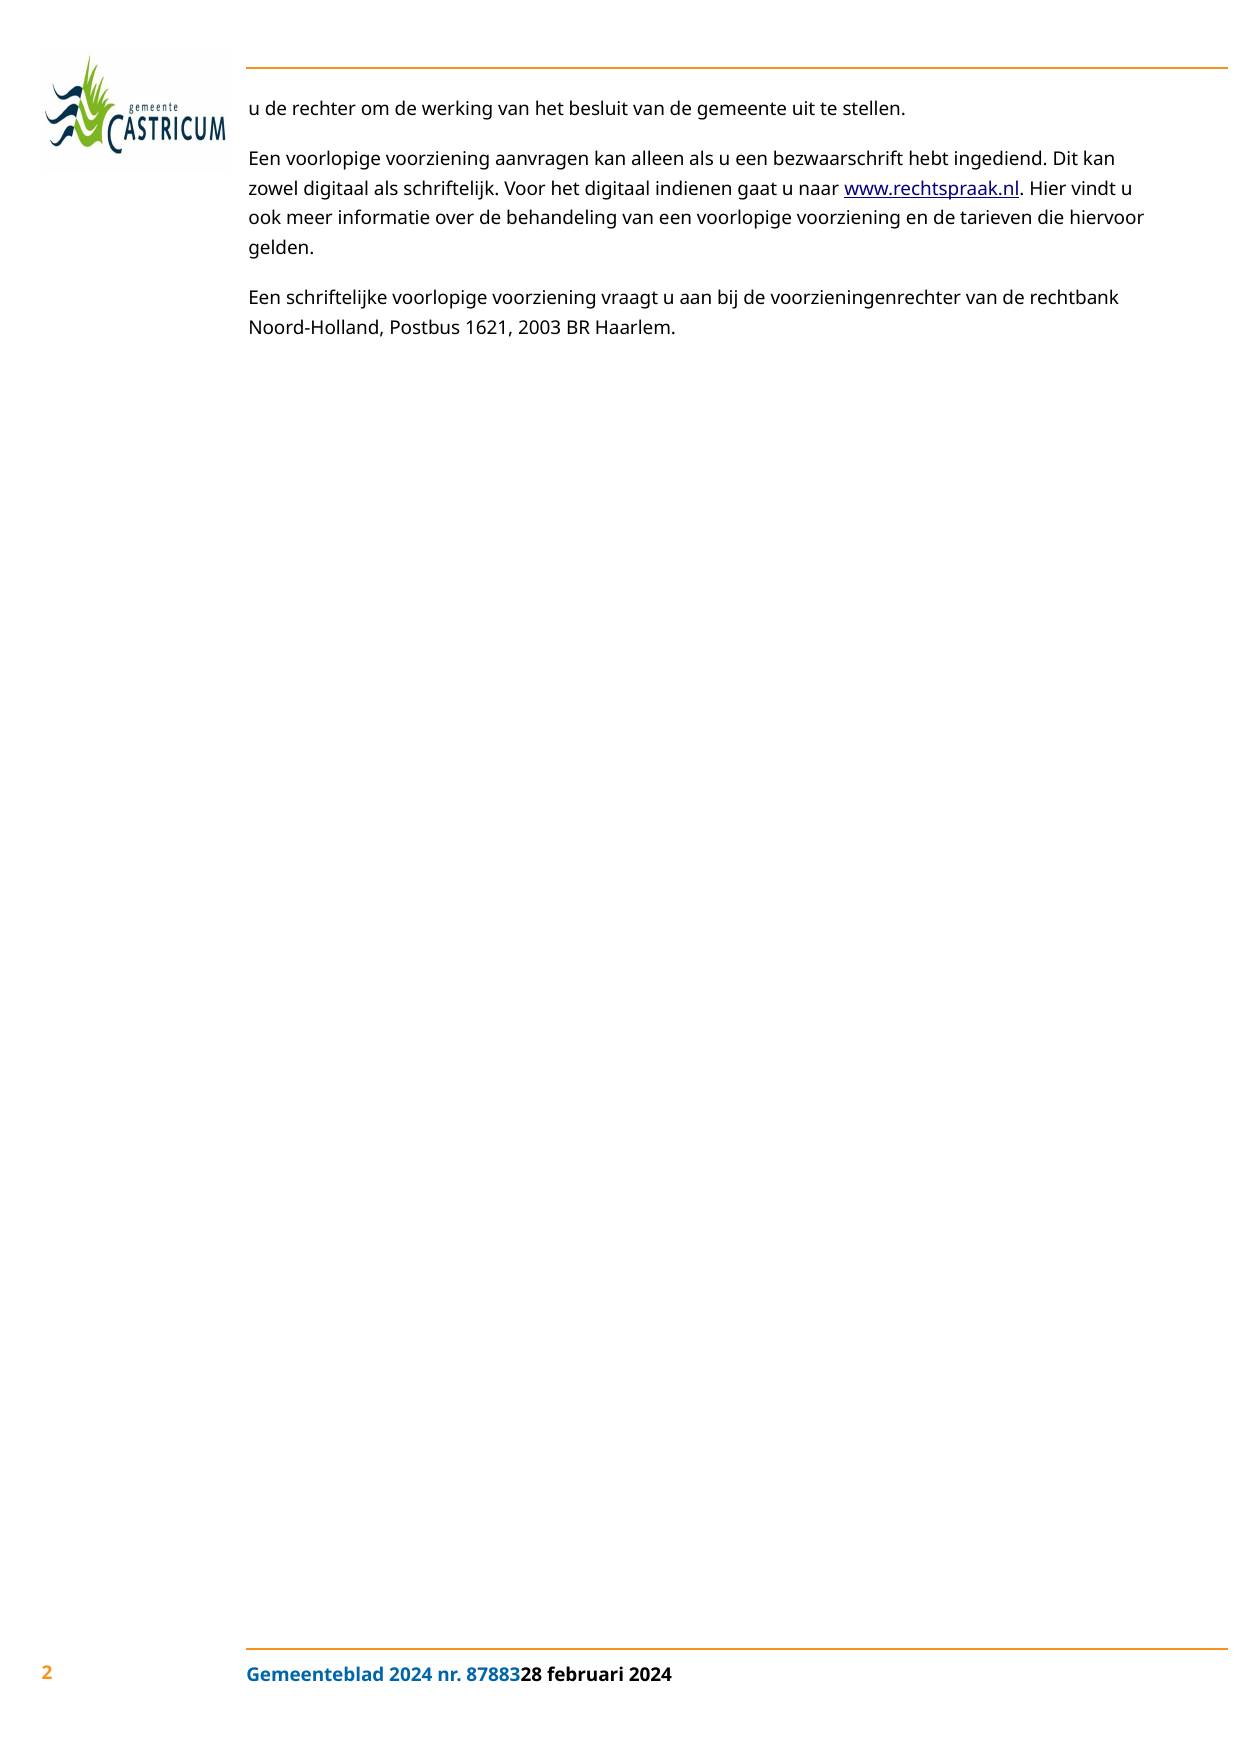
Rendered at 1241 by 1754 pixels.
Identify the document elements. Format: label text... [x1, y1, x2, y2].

text u de rechter om de werking van het besluit van de gemeente uit te stellen. [248, 95, 1152, 121]
text Een schriftelijke voorlopige voorziening vraagt u aan bij de voorzieningenrechter van de rechtbank Noord-Holland, Postbus 1621, 2003 BR Haarlem. [248, 284, 1152, 340]
picture [41, 47, 231, 172]
text Een voorlopige voorziening aanvragen kan alleen als u een bezwaarschrift hebt ingediend. Dit kan zowel digitaal als schriftelijk. Voor het digitaal indienen gaat u naar www.rechtspraak.nl. Hier vindt u ook meer informatie over de behandeling van een voorlopige voorziening en de tarieven die hiervoor gelden. [248, 145, 1152, 260]
